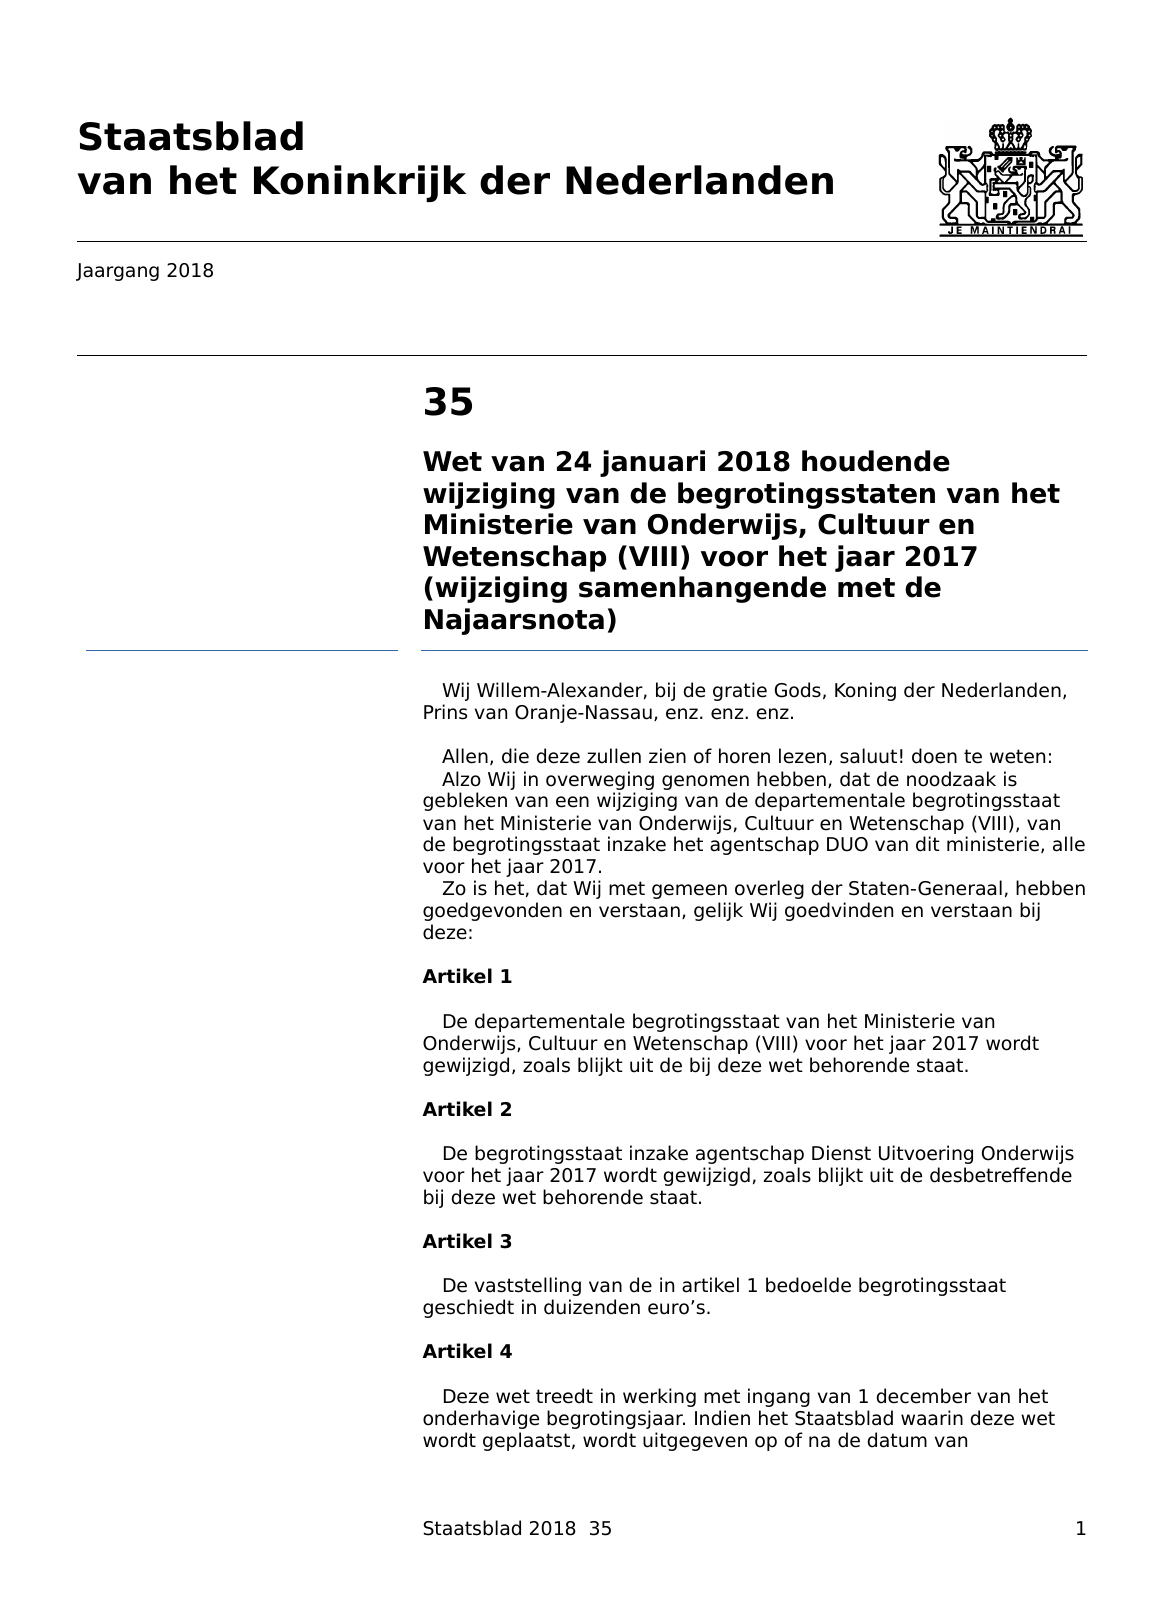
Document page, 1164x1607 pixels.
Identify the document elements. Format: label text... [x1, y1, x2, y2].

text Zo is het, dat Wij met gemeen overleg der Staten-Generaal, hebben goedgevonden en verstaan, gelijk Wij goedvinden en verstaan bij deze: [422, 878, 1087, 944]
text Allen, die deze zullen zien of horen lezen, saluut! doen te weten: [422, 746, 1087, 768]
subtitle Artikel 4 [422, 1341, 1087, 1363]
text Wet van 24 januari 2018 houdende wijziging van de begrotingsstaten van het Ministerie van Onderwijs, Cultuur en Wetenschap (VIII) voor het jaar 2017 (wijziging samenhangende met de Najaarsnota) [422, 447, 1087, 636]
text Alzo Wij in overweging genomen hebben, dat de noodzaak is gebleken van een wijziging van de departementale begrotingsstaat van het Ministerie van Onderwijs, Cultuur en Wetenschap (VIII), van de begrotingsstaat inzake het agentschap DUO van dit ministerie, alle voor het jaar 2017. [422, 768, 1087, 878]
picture [936, 115, 1087, 240]
subtitle Artikel 2 [422, 1099, 1087, 1121]
text De departementale begrotingsstaat van het Ministerie van Onderwijs, Cultuur en Wetenschap (VIII) voor het jaar 2017 wordt gewijzigd, zoals blijkt uit de bij deze wet behorende staat. [422, 1011, 1087, 1077]
table_header Staatsblad van het Koninkrijk der Nederlanden [77, 100, 886, 241]
subtitle Artikel 1 [422, 966, 1087, 988]
table_cell Jaargang 2018 [77, 242, 1087, 355]
text Wij Willem-Alexander, bij de gratie Gods, Koning der Nederlanden, Prins van Oranje-Nassau, enz. enz. enz. [422, 680, 1087, 724]
text De vaststelling van de in artikel 1 bedoelde begrotingsstaat geschiedt in duizenden euro’s. [422, 1275, 1087, 1319]
subtitle 35 [422, 381, 1087, 424]
text Deze wet treedt in werking met ingang van 1 december van het onderhavige begrotingsjaar. Indien het Staatsblad waarin deze wet wordt geplaatst, wordt uitgegeven op of na de datum van [422, 1386, 1087, 1451]
text De begrotingsstaat inzake agentschap Dienst Uitvoering Onderwijs voor het jaar 2017 wordt gewijzigd, zoals blijkt uit de desbetreffende bij deze wet behorende staat. [422, 1143, 1087, 1209]
table_header [886, 100, 1087, 241]
subtitle Artikel 3 [422, 1231, 1087, 1253]
